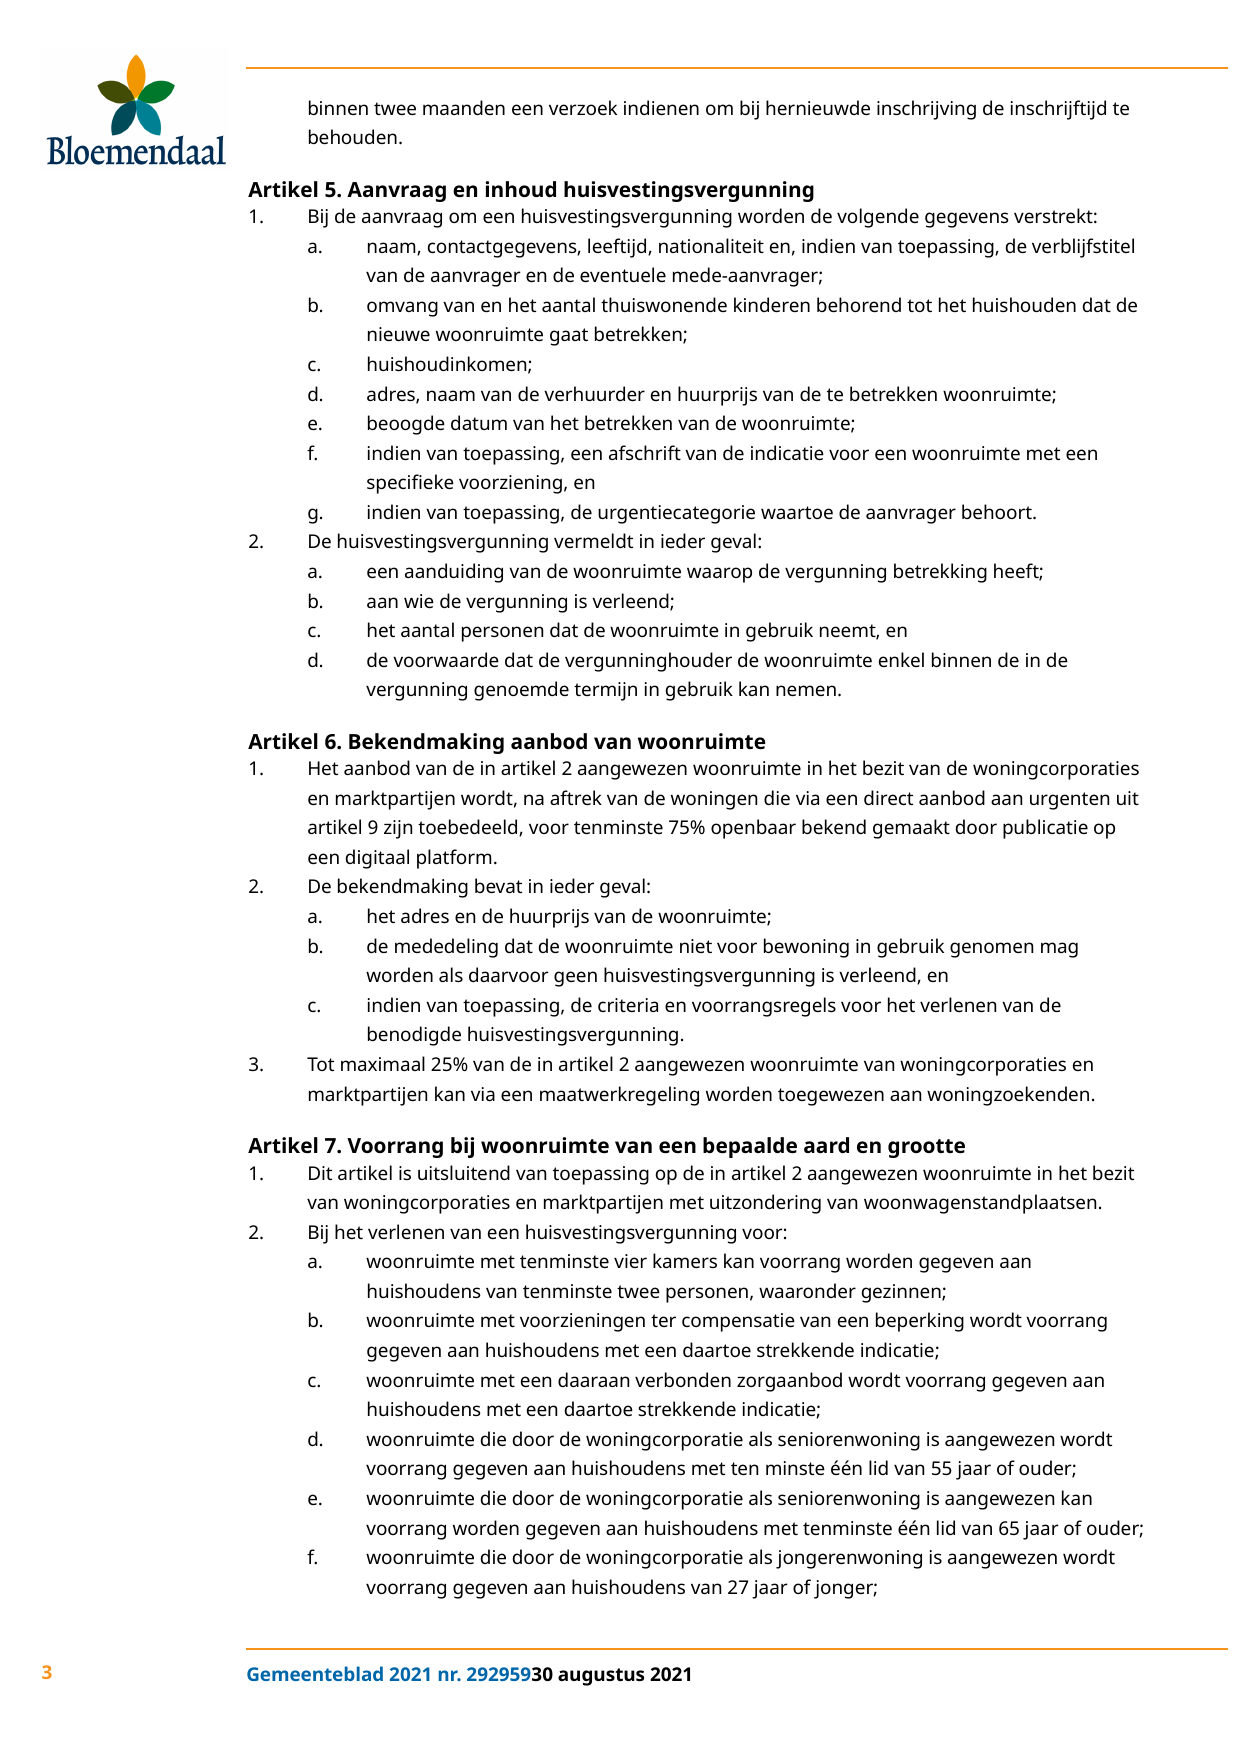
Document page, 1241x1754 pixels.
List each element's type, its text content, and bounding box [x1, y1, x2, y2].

list indien van toepassing, een afschrift van de indicatie voor een woonruimte met een specifieke voorziening, en [307, 440, 1152, 495]
text Artikel 5. Aanvraag en inhoud huisvestingsvergunning [248, 175, 1152, 203]
list De huisvestingsvergunning vermeldt in ieder geval: [248, 529, 1152, 554]
list Bij de aanvraag om een huisvestingsvergunning worden de volgende gegevens verstrekt: [248, 203, 1152, 229]
list de voorwaarde dat de vergunninghouder de woonruimte enkel binnen de in de vergunning genoemde termijn in gebruik kan nemen. [307, 647, 1152, 702]
list omvang van en het aantal thuiswonende kinderen behorend tot het huishouden dat de nieuwe woonruimte gaat betrekken; [307, 292, 1152, 347]
list aan wie de vergunning is verleend; [307, 588, 1152, 613]
list het adres en de huurprijs van de woonruimte; [307, 903, 1152, 929]
list het aantal personen dat de woonruimte in gebruik neemt, en [307, 617, 1152, 643]
list woonruimte die door de woningcorporatie als seniorenwoning is aangewezen kan voorrang worden gegeven aan huishoudens met tenminste één lid van 65 jaar of ouder; [307, 1485, 1152, 1540]
list indien van toepassing, de criteria en voorrangsregels voor het verlenen van de benodigde huisvestingsvergunning. [307, 992, 1152, 1047]
list woonruimte met tenminste vier kamers kan voorrang worden gegeven aan huishoudens van tenminste twee personen, waaronder gezinnen; [307, 1248, 1152, 1304]
list Bij het verlenen van een huisvestingsvergunning voor: [248, 1219, 1152, 1244]
list Tot maximaal 25% van de in artikel 2 aangewezen woonruimte van woningcorporaties en marktpartijen kan via een maatwerkregeling worden toegewezen aan woningzoekenden. [248, 1051, 1152, 1107]
list binnen twee maanden een verzoek indienen om bij hernieuwde inschrijving de inschrijftijd te behouden. [248, 95, 1152, 150]
list woonruimte die door de woningcorporatie als seniorenwoning is aangewezen wordt voorrang gegeven aan huishoudens met ten minste één lid van 55 jaar of ouder; [307, 1426, 1152, 1481]
list De bekendmaking bevat in ieder geval: [248, 874, 1152, 899]
list een aanduiding van de woonruimte waarop de vergunning betrekking heeft; [307, 558, 1152, 584]
list woonruimte met een daaraan verbonden zorgaanbod wordt voorrang gegeven aan huishoudens met een daartoe strekkende indicatie; [307, 1367, 1152, 1422]
list huishoudinkomen; [307, 351, 1152, 377]
text Artikel 7. Voorrang bij woonruimte van een bepaalde aard en grootte [248, 1131, 1152, 1160]
list naam, contactgegevens, leeftijd, nationaliteit en, indien van toepassing, de verblijfstitel van de aanvrager en de eventuele mede-aanvrager; [307, 233, 1152, 288]
picture [41, 47, 231, 172]
list beoogde datum van het betrekken van de woonruimte; [307, 410, 1152, 436]
list woonruimte die door de woningcorporatie als jongerenwoning is aangewezen wordt voorrang gegeven aan huishoudens van 27 jaar of jonger; [307, 1544, 1152, 1599]
list de mededeling dat de woonruimte niet voor bewoning in gebruik genomen mag worden als daarvoor geen huisvestingsvergunning is verleend, en [307, 933, 1152, 988]
list adres, naam van de verhuurder en huurprijs van de te betrekken woonruimte; [307, 381, 1152, 406]
list Het aanbod van de in artikel 2 aangewezen woonruimte in het bezit van de woningcorporaties en marktpartijen wordt, na aftrek van de woningen die via een direct aanbod aan urgenten uit artikel 9 zijn toebedeeld, voor tenminste 75% openbaar bekend gemaakt door publicatie op een digitaal platform. [248, 755, 1152, 870]
text Artikel 6. Bekendmaking aanbod van woonruimte [248, 727, 1152, 755]
list woonruimte met voorzieningen ter compensatie van een beperking wordt voorrang gegeven aan huishoudens met een daartoe strekkende indicatie; [307, 1308, 1152, 1363]
list indien van toepassing, de urgentiecategorie waartoe de aanvrager behoort. [307, 499, 1152, 525]
list Dit artikel is uitsluitend van toepassing op de in artikel 2 aangewezen woonruimte in het bezit van woningcorporaties en marktpartijen met uitzondering van woonwagenstandplaatsen. [248, 1160, 1152, 1215]
